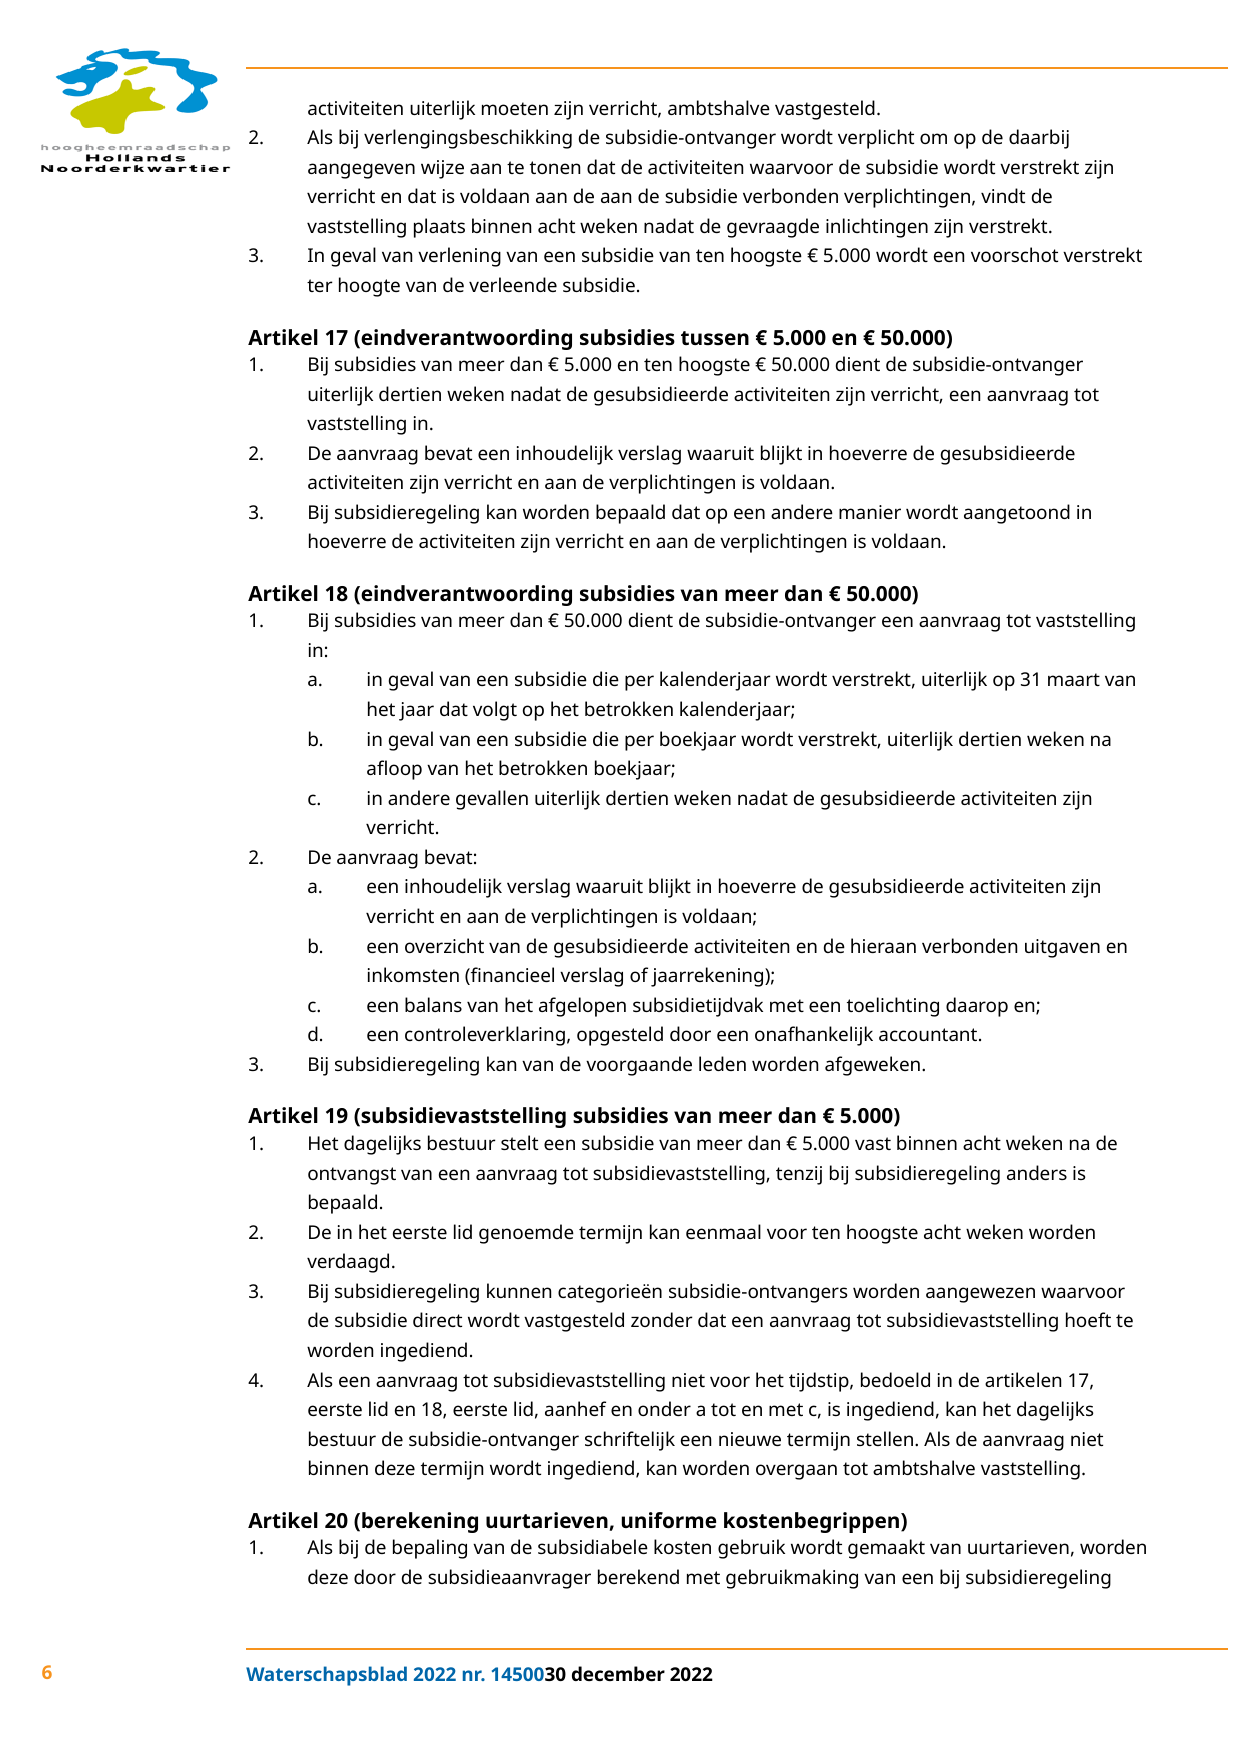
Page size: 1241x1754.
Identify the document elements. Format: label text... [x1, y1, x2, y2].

text Artikel 20 (berekening uurtarieven, uniforme kostenbegrippen) [248, 1506, 1152, 1534]
list activiteiten uiterlijk moeten zijn verricht, ambtshalve vastgesteld. [248, 95, 1152, 121]
list Bij subsidies van meer dan € 5.000 en ten hoogste € 50.000 dient de subsidie-ontvanger uiterlijk dertien weken nadat de gesubsidieerde activiteiten zijn verricht, een aanvraag tot vaststelling in. [248, 351, 1152, 436]
list De aanvraag bevat: [248, 844, 1152, 870]
list in andere gevallen uiterlijk dertien weken nadat de gesubsidieerde activiteiten zijn verricht. [307, 785, 1152, 840]
list Bij subsidieregeling kan van de voorgaande leden worden afgeweken. [248, 1051, 1152, 1077]
text Artikel 19 (subsidievaststelling subsidies van meer dan € 5.000) [248, 1102, 1152, 1130]
list Bij subsidieregeling kunnen categorieën subsidie-ontvangers worden aangewezen waarvoor de subsidie direct wordt vastgesteld zonder dat een aanvraag tot subsidievaststelling hoeft te worden ingediend. [248, 1278, 1152, 1363]
list In geval van verlening van een subsidie van ten hoogste € 5.000 wordt een voorschot verstrekt ter hoogte van de verleende subsidie. [248, 243, 1152, 298]
list Als bij verlengingsbeschikking de subsidie-ontvanger wordt verplicht om op de daarbij aangegeven wijze aan te tonen dat de activiteiten waarvoor de subsidie wordt verstrekt zijn verricht en dat is voldaan aan de aan de subsidie verbonden verplichtingen, vindt de vaststelling plaats binnen acht weken nadat de gevraagde inlichtingen zijn verstrekt. [248, 124, 1152, 239]
list een inhoudelijk verslag waaruit blijkt in hoeverre de gesubsidieerde activiteiten zijn verricht en aan de verplichtingen is voldaan; [307, 874, 1152, 929]
list een balans van het afgelopen subsidietijdvak met een toelichting daarop en; [307, 992, 1152, 1018]
list een overzicht van de gesubsidieerde activiteiten en de hieraan verbonden uitgaven en inkomsten (financieel verslag of jaarrekening); [307, 933, 1152, 988]
list Het dagelijks bestuur stelt een subsidie van meer dan € 5.000 vast binnen acht weken na de ontvangst van een aanvraag tot subsidievaststelling, tenzij bij subsidieregeling anders is bepaald. [248, 1130, 1152, 1215]
list in geval van een subsidie die per kalenderjaar wordt verstrekt, uiterlijk op 31 maart van het jaar dat volgt op het betrokken kalenderjaar; [307, 667, 1152, 722]
list De aanvraag bevat een inhoudelijk verslag waaruit blijkt in hoeverre de gesubsidieerde activiteiten zijn verricht en aan de verplichtingen is voldaan. [248, 440, 1152, 495]
list Bij subsidies van meer dan € 50.000 dient de subsidie-ontvanger een aanvraag tot vaststelling in: [248, 607, 1152, 663]
list in geval van een subsidie die per boekjaar wordt verstrekt, uiterlijk dertien weken na afloop van het betrokken boekjaar; [307, 726, 1152, 781]
picture [41, 47, 231, 172]
text Artikel 18 (eindverantwoording subsidies van meer dan € 50.000) [248, 579, 1152, 607]
list Als een aanvraag tot subsidievaststelling niet voor het tijdstip, bedoeld in de artikelen 17, eerste lid en 18, eerste lid, aanhef en onder a tot en met c, is ingediend, kan het dagelijks bestuur de subsidie-ontvanger schriftelijk een nieuwe termijn stellen. Als de aanvraag niet binnen deze termijn wordt ingediend, kan worden overgaan tot ambtshalve vaststelling. [248, 1367, 1152, 1481]
list Als bij de bepaling van de subsidiabele kosten gebruik wordt gemaakt van uurtarieven, worden deze door de subsidieaanvrager berekend met gebruikmaking van een bij subsidieregeling [248, 1534, 1152, 1590]
list Bij subsidieregeling kan worden bepaald dat op een andere manier wordt aangetoond in hoeverre de activiteiten zijn verricht en aan de verplichtingen is voldaan. [248, 499, 1152, 554]
list een controleverklaring, opgesteld door een onafhankelijk accountant. [307, 1022, 1152, 1047]
text Artikel 17 (eindverantwoording subsidies tussen € 5.000 en € 50.000) [248, 323, 1152, 351]
list De in het eerste lid genoemde termijn kan eenmaal voor ten hoogste acht weken worden verdaagd. [248, 1219, 1152, 1274]
